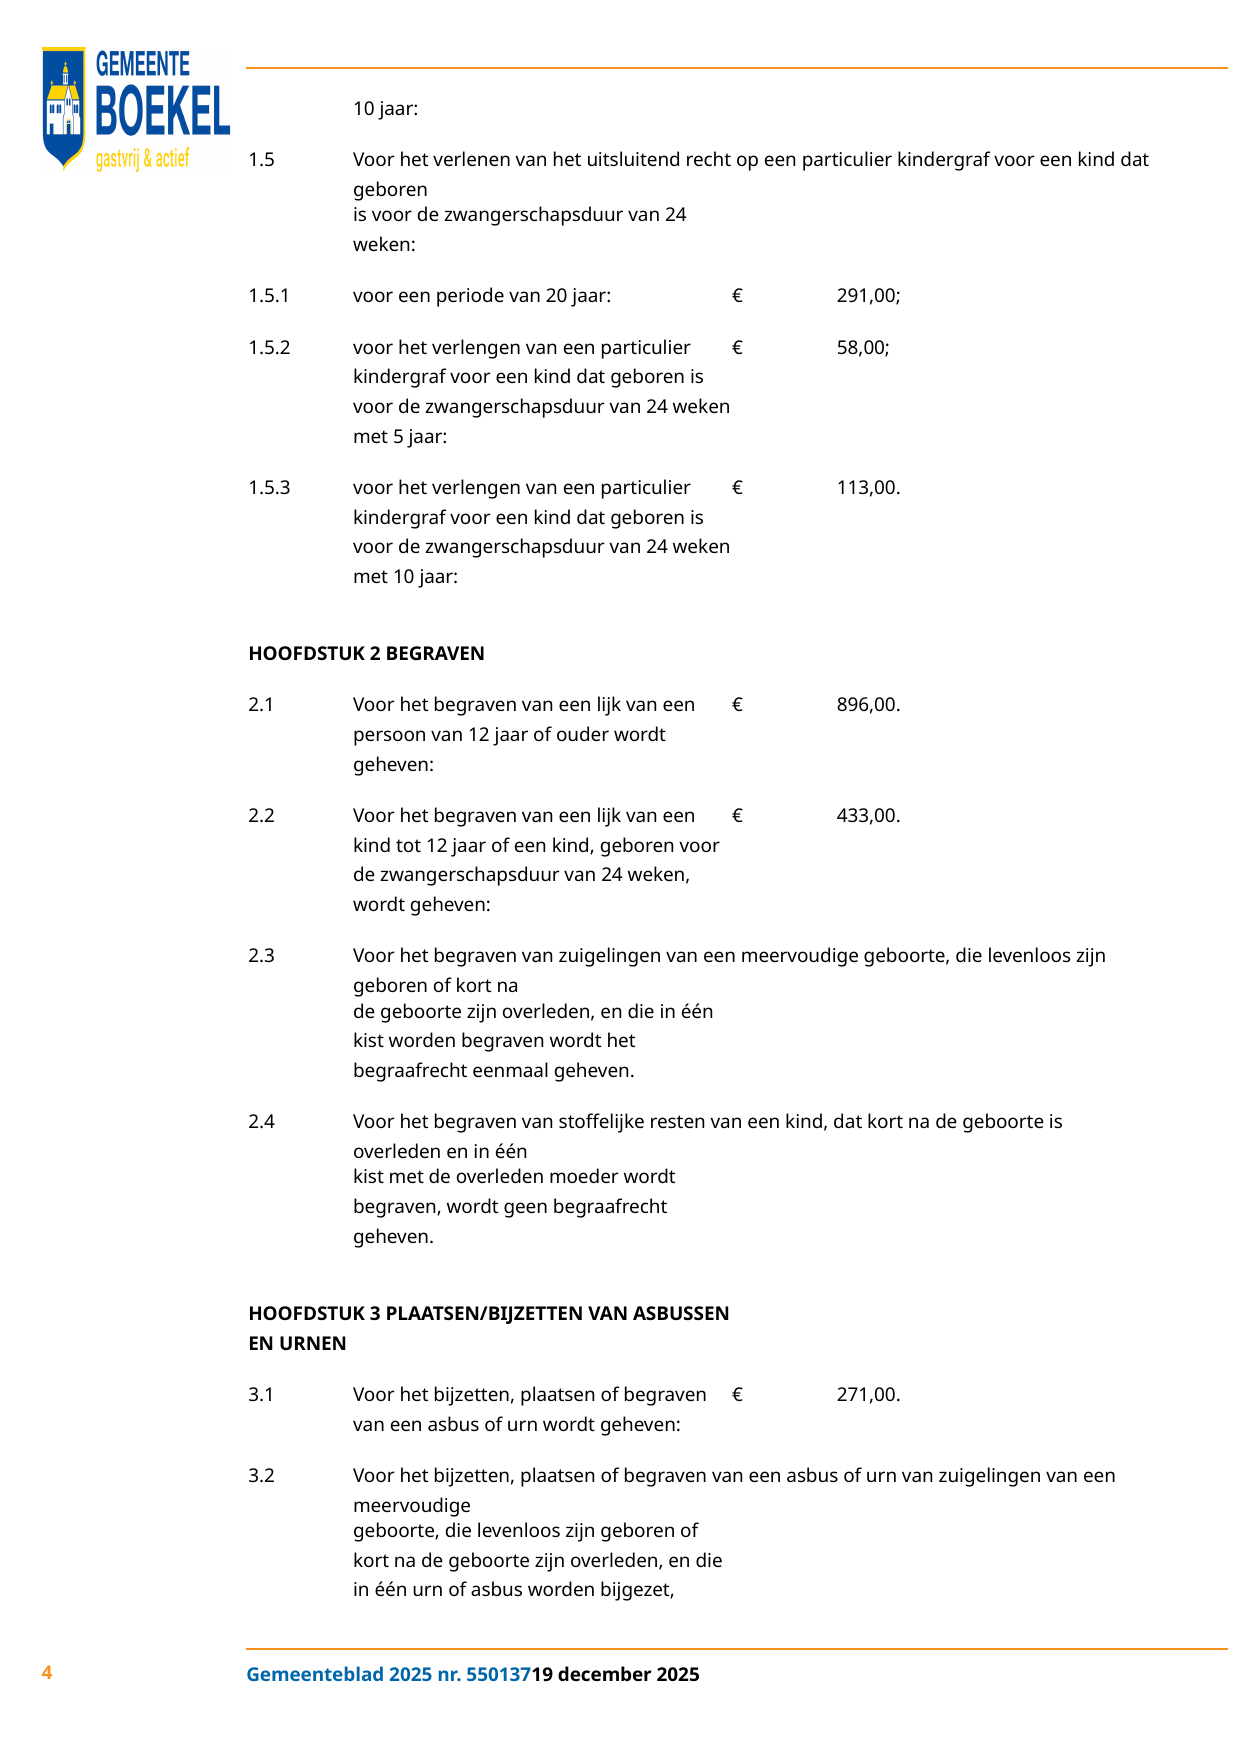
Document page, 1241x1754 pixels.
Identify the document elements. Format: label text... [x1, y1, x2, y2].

table_cell [248, 257, 353, 283]
table_cell [353, 121, 732, 146]
table_cell [248, 1164, 353, 1249]
table_cell [942, 998, 1152, 1083]
table_cell 2.1 [248, 692, 353, 777]
table_cell [353, 1274, 732, 1300]
table_cell [353, 917, 732, 942]
table_cell [942, 1436, 1152, 1462]
table_cell 433,00. [837, 802, 942, 917]
table_cell € [732, 802, 837, 917]
table_cell [837, 615, 942, 640]
table_cell [353, 1436, 732, 1462]
table_cell 10 jaar: [353, 95, 732, 121]
table_cell [942, 802, 1152, 917]
table_cell 1.5.1 [248, 283, 353, 308]
picture [41, 47, 231, 172]
table_cell [732, 917, 837, 942]
table_cell [732, 1300, 837, 1355]
table_cell [942, 777, 1152, 802]
table_cell [837, 1518, 942, 1602]
table_cell [732, 589, 837, 614]
table_cell 1.5 [248, 146, 353, 202]
table_cell voor een periode van 20 jaar: [353, 283, 732, 308]
table_cell [942, 640, 1047, 666]
table_cell [942, 1381, 1152, 1436]
table_cell voor het verlengen van een particulier kindergraf voor een kind dat geboren is voor de zwangerschapsduur van 24 weken met 5 jaar: [353, 334, 732, 448]
table_cell Voor het bijzetten, plaatsen of begraven van een asbus of urn van zuigelingen van een meervoudige [353, 1462, 1152, 1517]
table_cell [837, 998, 942, 1083]
table_cell € [732, 474, 837, 589]
table_cell [837, 1274, 942, 1300]
table_cell [248, 1355, 353, 1381]
table_cell [353, 257, 732, 283]
table_cell 896,00. [837, 692, 942, 777]
table_cell [353, 1249, 732, 1274]
table_cell [942, 308, 1152, 334]
table_cell geboorte, die levenloos zijn geboren of kort na de geboorte zijn overleden, en die in één urn of asbus worden bijgezet, [353, 1518, 732, 1602]
table_cell [942, 202, 1152, 257]
table_cell [837, 1355, 942, 1381]
table_cell [353, 666, 732, 692]
table_cell [248, 666, 353, 692]
table_cell € [732, 283, 837, 308]
table_cell [837, 589, 942, 614]
table_cell [353, 1083, 732, 1108]
table_cell de geboorte zijn overleden, en die in één kist worden begraven wordt het begraafrecht eenmaal geheven. [353, 998, 732, 1083]
table_cell [732, 308, 837, 334]
table_cell Voor het begraven van een lijk van een persoon van 12 jaar of ouder wordt geheven: [353, 692, 732, 777]
table_cell [942, 449, 1152, 474]
table_cell [837, 777, 942, 802]
table_cell [732, 1164, 837, 1249]
table_cell [942, 121, 1152, 146]
table_cell HOOFDSTUK 3 PLAATSEN/BIJZETTEN VAN ASBUSSEN EN URNEN [248, 1300, 732, 1355]
table_cell [248, 777, 353, 802]
table_cell [732, 666, 837, 692]
table_cell Voor het verlenen van het uitsluitend recht op een particulier kindergraf voor een kind dat geboren [353, 146, 1152, 202]
table_cell [837, 640, 942, 666]
table_cell [837, 1249, 942, 1274]
table_cell voor het verlengen van een particulier kindergraf voor een kind dat geboren is voor de zwangerschapsduur van 24 weken met 10 jaar: [353, 474, 732, 589]
table_cell [942, 283, 1152, 308]
table_cell [942, 1274, 1152, 1300]
table_cell [353, 589, 732, 614]
table_cell [248, 449, 353, 474]
table_cell [942, 1249, 1152, 1274]
table_cell [837, 1300, 942, 1355]
table_cell [837, 121, 942, 146]
table_cell [942, 95, 1152, 121]
table_cell [942, 1083, 1152, 1108]
table_cell [732, 998, 837, 1083]
table_cell [942, 334, 1152, 448]
table_cell [942, 474, 1152, 589]
table_cell [837, 1164, 942, 1249]
table_cell [732, 1436, 837, 1462]
table_cell [248, 917, 353, 942]
table_cell [732, 1518, 837, 1602]
table_cell [353, 308, 732, 334]
table_cell [353, 615, 732, 640]
table_cell [732, 121, 837, 146]
table_cell [248, 1436, 353, 1462]
table_cell 3.2 [248, 1462, 353, 1517]
table_cell [732, 640, 837, 666]
table_cell Voor het begraven van een lijk van een kind tot 12 jaar of een kind, geboren voor de zwangerschapsduur van 24 weken, wordt geheven: [353, 802, 732, 917]
table_cell [732, 1083, 837, 1108]
table_cell [837, 202, 942, 257]
table_cell [837, 917, 942, 942]
table_cell [942, 692, 1152, 777]
table_cell 2.3 [248, 943, 353, 998]
table_cell [732, 777, 837, 802]
table_cell [732, 257, 837, 283]
table_cell [248, 615, 353, 640]
table_cell [248, 308, 353, 334]
table_cell 2.4 [248, 1109, 353, 1164]
table_cell [942, 1164, 1152, 1249]
table_cell [837, 308, 942, 334]
table_cell [248, 121, 353, 146]
table_cell 2.2 [248, 802, 353, 917]
table_cell 271,00. [837, 1381, 942, 1436]
table_cell [837, 95, 942, 121]
table_cell [942, 615, 1152, 640]
table_cell [248, 1518, 353, 1602]
table_cell [942, 1300, 1047, 1355]
table_cell [942, 1518, 1152, 1602]
table_cell [837, 666, 942, 692]
table_cell [248, 1083, 353, 1108]
table_cell Voor het bijzetten, plaatsen of begraven van een asbus of urn wordt geheven: [353, 1381, 732, 1436]
table_cell € [732, 1381, 837, 1436]
table_cell Voor het begraven van zuigelingen van een meervoudige geboorte, die levenloos zijn geboren of kort na [353, 943, 1152, 998]
table_cell [837, 1436, 942, 1462]
table_cell 1.5.3 [248, 474, 353, 589]
table_cell [942, 589, 1152, 614]
table_cell [942, 917, 1152, 942]
table_cell [732, 1249, 837, 1274]
table_cell € [732, 334, 837, 448]
table_cell [353, 449, 732, 474]
table_cell 1.5.2 [248, 334, 353, 448]
table_cell 3.1 [248, 1381, 353, 1436]
table_cell [837, 257, 942, 283]
table_cell [732, 1274, 837, 1300]
table_cell [248, 95, 353, 121]
table_cell Voor het begraven van stoffelijke resten van een kind, dat kort na de geboorte is overleden en in één [353, 1109, 1152, 1164]
table_cell [732, 95, 837, 121]
table_cell [837, 1083, 942, 1108]
table_cell [732, 1355, 837, 1381]
table_cell 291,00; [837, 283, 942, 308]
table_cell 113,00. [837, 474, 942, 589]
table_cell HOOFDSTUK 2 BEGRAVEN [248, 640, 732, 666]
table_cell [837, 449, 942, 474]
table_cell 58,00; [837, 334, 942, 448]
table_cell [942, 1355, 1152, 1381]
table_cell [732, 615, 837, 640]
table_cell [353, 1355, 732, 1381]
table_cell [732, 449, 837, 474]
table_cell is voor de zwangerschapsduur van 24 weken: [353, 202, 732, 257]
table_cell [942, 666, 1152, 692]
table_cell [248, 1274, 353, 1300]
table_cell [732, 202, 837, 257]
table_cell € [732, 692, 837, 777]
table_cell [942, 257, 1152, 283]
table_cell [248, 1249, 353, 1274]
table_cell [353, 777, 732, 802]
table_cell [248, 589, 353, 614]
table_cell [248, 998, 353, 1083]
table_cell kist met de overleden moeder wordt begraven, wordt geen begraafrecht geheven. [353, 1164, 732, 1249]
table_cell [248, 202, 353, 257]
